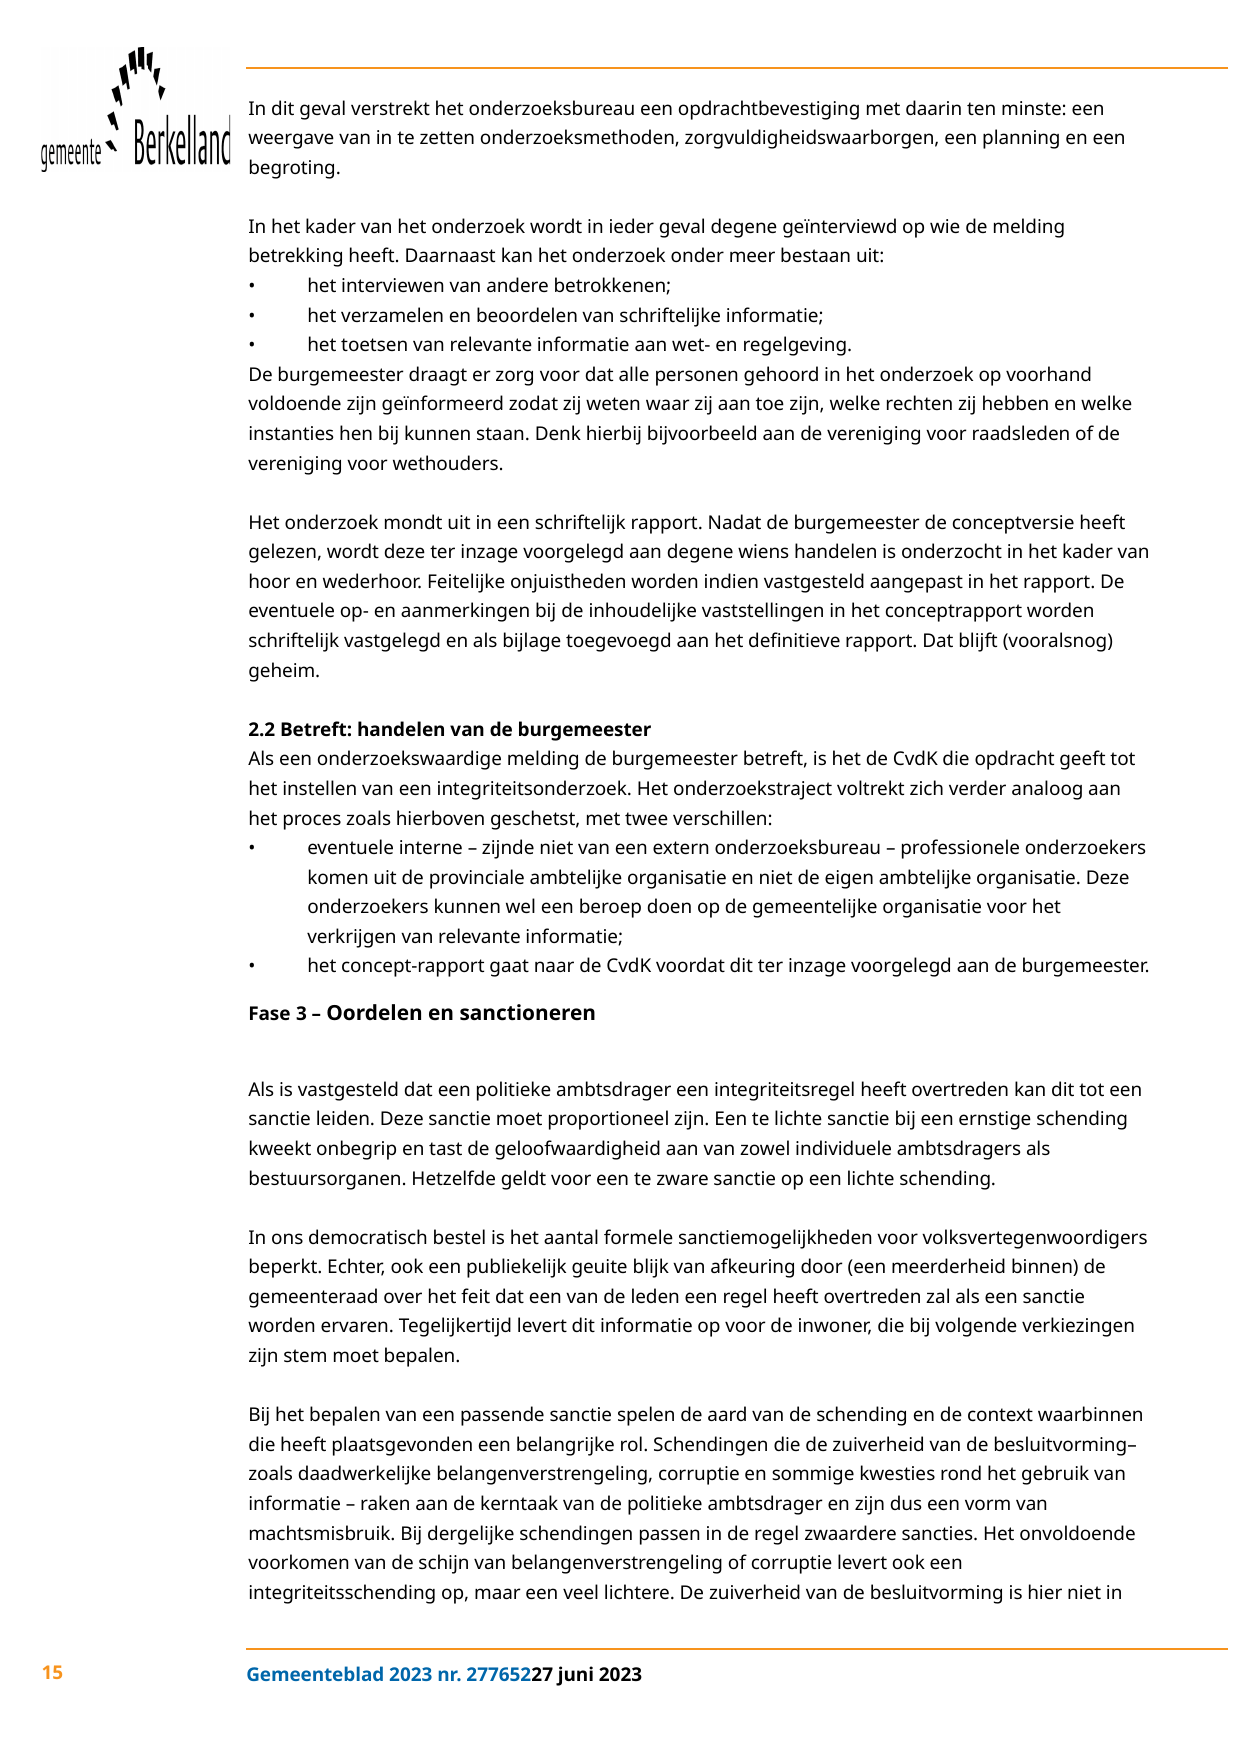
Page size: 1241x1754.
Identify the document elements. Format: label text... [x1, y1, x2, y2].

list het concept-rapport gaat naar de CvdK voordat dit ter inzage voorgelegd aan de burgemeester. [248, 953, 1152, 978]
list het toetsen van relevante informatie aan wet- en regelgeving. [248, 331, 1152, 357]
text Het onderzoek mondt uit in een schriftelijk rapport. Nadat de burgemeester de conceptversie heeft gelezen, wordt deze ter inzage voorgelegd aan degene wiens handelen is onderzocht in het kader van hoor en wederhoor. Feitelijke onjuistheden worden indien vastgesteld aangepast in het rapport. De eventuele op- en aanmerkingen bij de inhoudelijke vaststellingen in het conceptrapport worden schriftelijk vastgelegd en als bijlage toegevoegd aan het definitieve rapport. Dat blijft (vooralsnog) geheim. [248, 509, 1152, 683]
text Bij het bepalen van een passende sanctie spelen de aard van de schending en de context waarbinnen die heeft plaatsgevonden een belangrijke rol. Schendingen die de zuiverheid van de besluitvorming– zoals daadwerkelijke belangenverstrengeling, corruptie en sommige kwesties rond het gebruik van informatie – raken aan de kerntaak van de politieke ambtsdrager en zijn dus een vorm van machtsmisbruik. Bij dergelijke schendingen passen in de regel zwaardere sancties. Het onvoldoende voorkomen van de schijn van belangenverstrengeling of corruptie levert ook een integriteitsschending op, maar een veel lichtere. De zuiverheid van de besluitvorming is hier niet in [248, 1401, 1152, 1605]
text Als is vastgesteld dat een politieke ambtsdrager een integriteitsregel heeft overtreden kan dit tot een sanctie leiden. Deze sanctie moet proportioneel zijn. Een te lichte sanctie bij een ernstige schending kweekt onbegrip en tast de geloofwaardigheid aan van zowel individuele ambtsdragers als bestuursorganen. Hetzelfde geldt voor een te zware sanctie op een lichte schending. [248, 1076, 1152, 1191]
text In het kader van het onderzoek wordt in ieder geval degene geïnterviewd op wie de melding betrekking heeft. Daarnaast kan het onderzoek onder meer bestaan uit: [248, 213, 1152, 268]
text In dit geval verstrekt het onderzoeksbureau een opdrachtbevestiging met daarin ten minste: een weergave van in te zetten onderzoeksmethoden, zorgvuldigheidswaarborgen, een planning en een begroting. [248, 95, 1152, 180]
text Fase 3 – Oordelen en sanctioneren [248, 998, 1152, 1027]
text Als een onderzoekswaardige melding de burgemeester betreft, is het de CvdK die opdracht geeft tot het instellen van een integriteitsonderzoek. Het onderzoekstraject voltrekt zich verder analoog aan het proces zoals hierboven geschetst, met twee verschillen: [248, 746, 1152, 831]
text De burgemeester draagt er zorg voor dat alle personen gehoord in het onderzoek op voorhand voldoende zijn geïnformeerd zodat zij weten waar zij aan toe zijn, welke rechten zij hebben en welke instanties hen bij kunnen staan. Denk hierbij bijvoorbeeld aan de vereniging voor raadsleden of de vereniging voor wethouders. [248, 361, 1152, 476]
text In ons democratisch bestel is het aantal formele sanctiemogelijkheden voor volksvertegenwoordigers beperkt. Echter, ook een publiekelijk geuite blijk van afkeuring door (een meerderheid binnen) de gemeenteraad over het feit dat een van de leden een regel heeft overtreden zal als een sanctie worden ervaren. Tegelijkertijd levert dit informatie op voor de inwoner, die bij volgende verkiezingen zijn stem moet bepalen. [248, 1224, 1152, 1368]
list het verzamelen en beoordelen van schriftelijke informatie; [248, 302, 1152, 328]
picture [41, 47, 231, 172]
list het interviewen van andere betrokkenen; [248, 272, 1152, 298]
text 2.2 Betreft: handelen van de burgemeester [248, 716, 1152, 742]
list eventuele interne – zijnde niet van een extern onderzoeksbureau – professionele onderzoekers komen uit de provinciale ambtelijke organisatie en niet de eigen ambtelijke organisatie. Deze onderzoekers kunnen wel een beroep doen op de gemeentelijke organisatie voor het verkrijgen van relevante informatie; [248, 834, 1152, 949]
